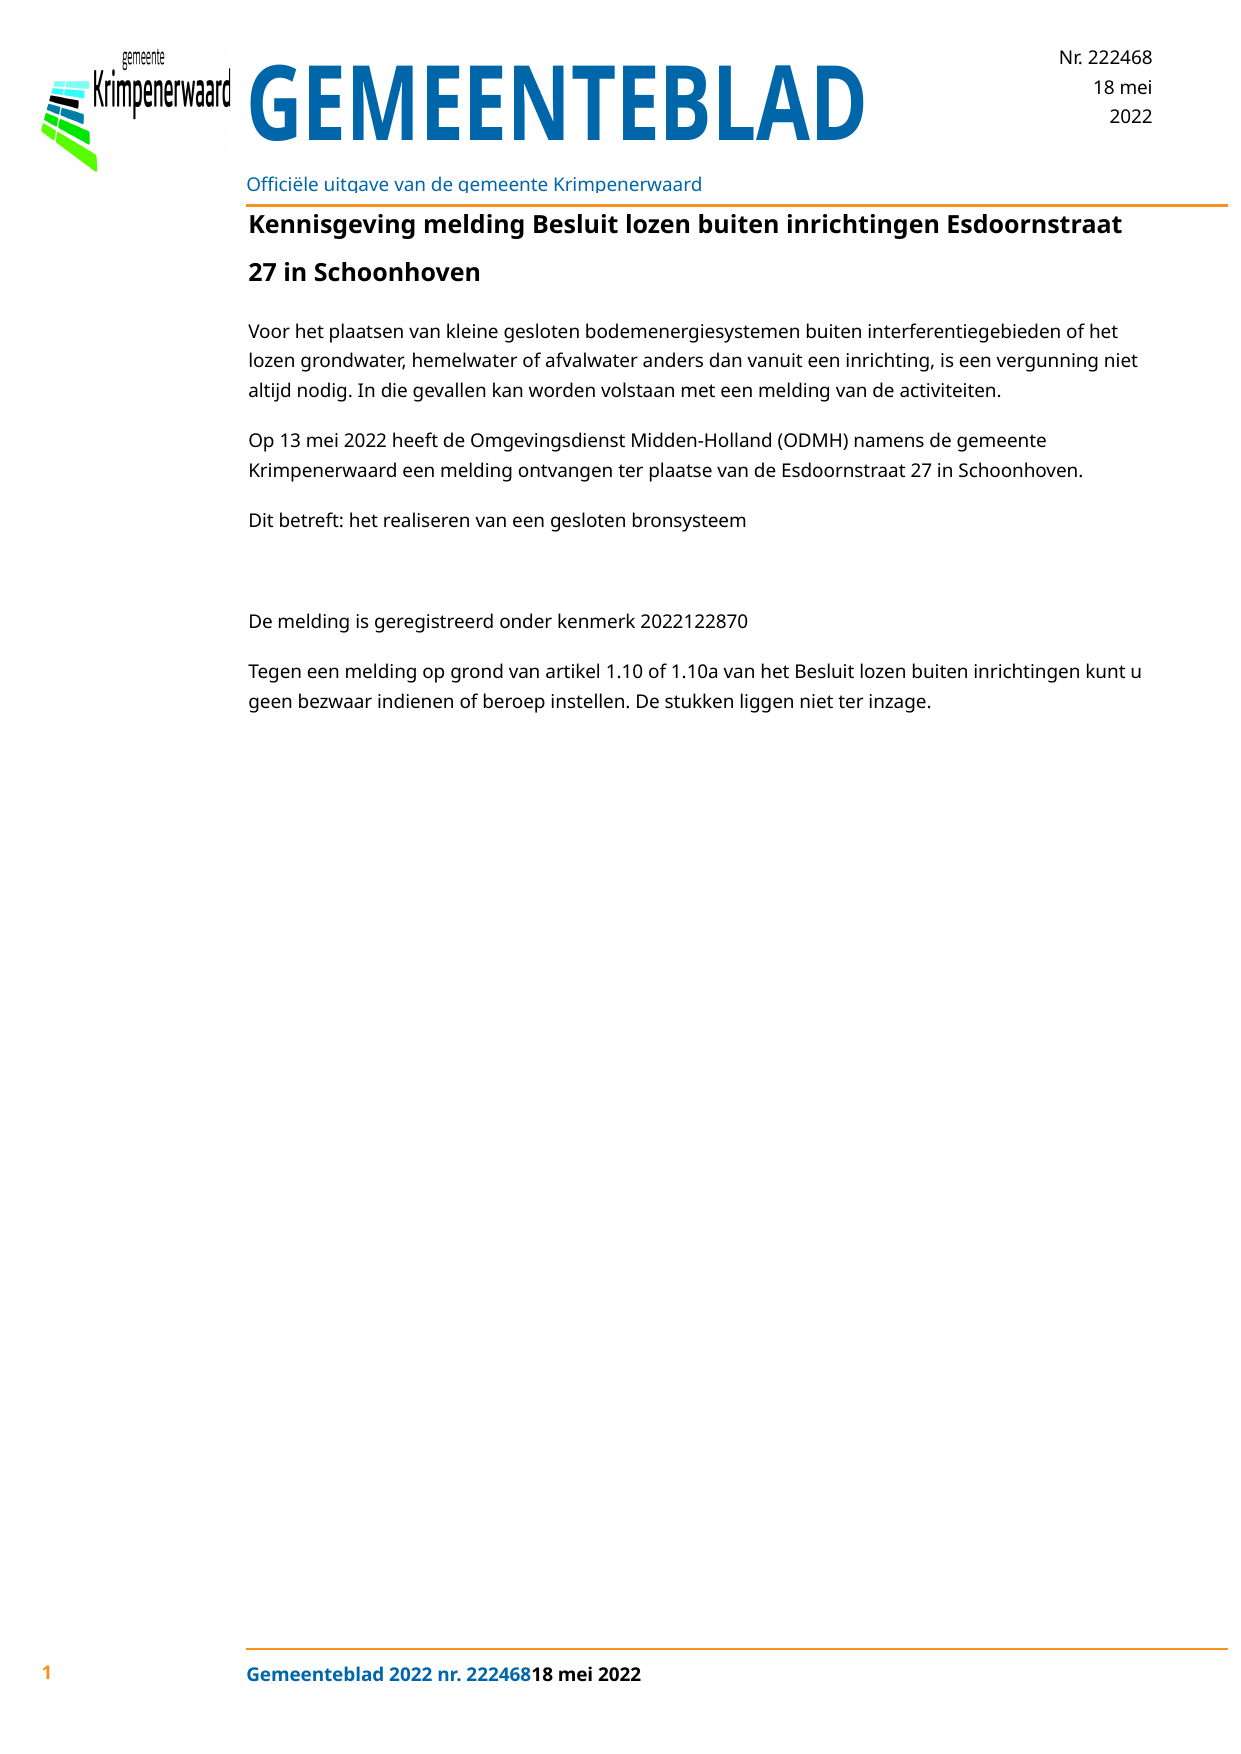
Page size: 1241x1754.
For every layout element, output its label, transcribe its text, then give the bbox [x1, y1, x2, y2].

text Dit betreft: het realiseren van een gesloten bronsysteem [248, 507, 1152, 533]
text De melding is geregistreerd onder kenmerk 2022122870 [248, 608, 1152, 634]
text Op 13 mei 2022 heeft de Omgevingsdienst Midden-Holland (ODMH) namens de gemeente Krimpenerwaard een melding ontvangen ter plaatse van de Esdoornstraat 27 in Schoonhoven. [248, 427, 1152, 483]
picture [41, 47, 231, 172]
text Voor het plaatsen van kleine gesloten bodemenergiesystemen buiten interferentiegebieden of het lozen grondwater, hemelwater of afvalwater anders dan vanuit een inrichting, is een vergunning niet altijd nodig. In die gevallen kan worden volstaan met een melding van de activiteiten. [248, 318, 1152, 403]
text Kennisgeving melding Besluit lozen buiten inrichtingen Esdoornstraat 27 in Schoonhoven [248, 207, 1152, 288]
text Tegen een melding op grond van artikel 1.10 of 1.10a van het Besluit lozen buiten inrichtingen kunt u geen bezwaar indienen of beroep instellen. De stukken liggen niet ter inzage. [248, 659, 1152, 714]
